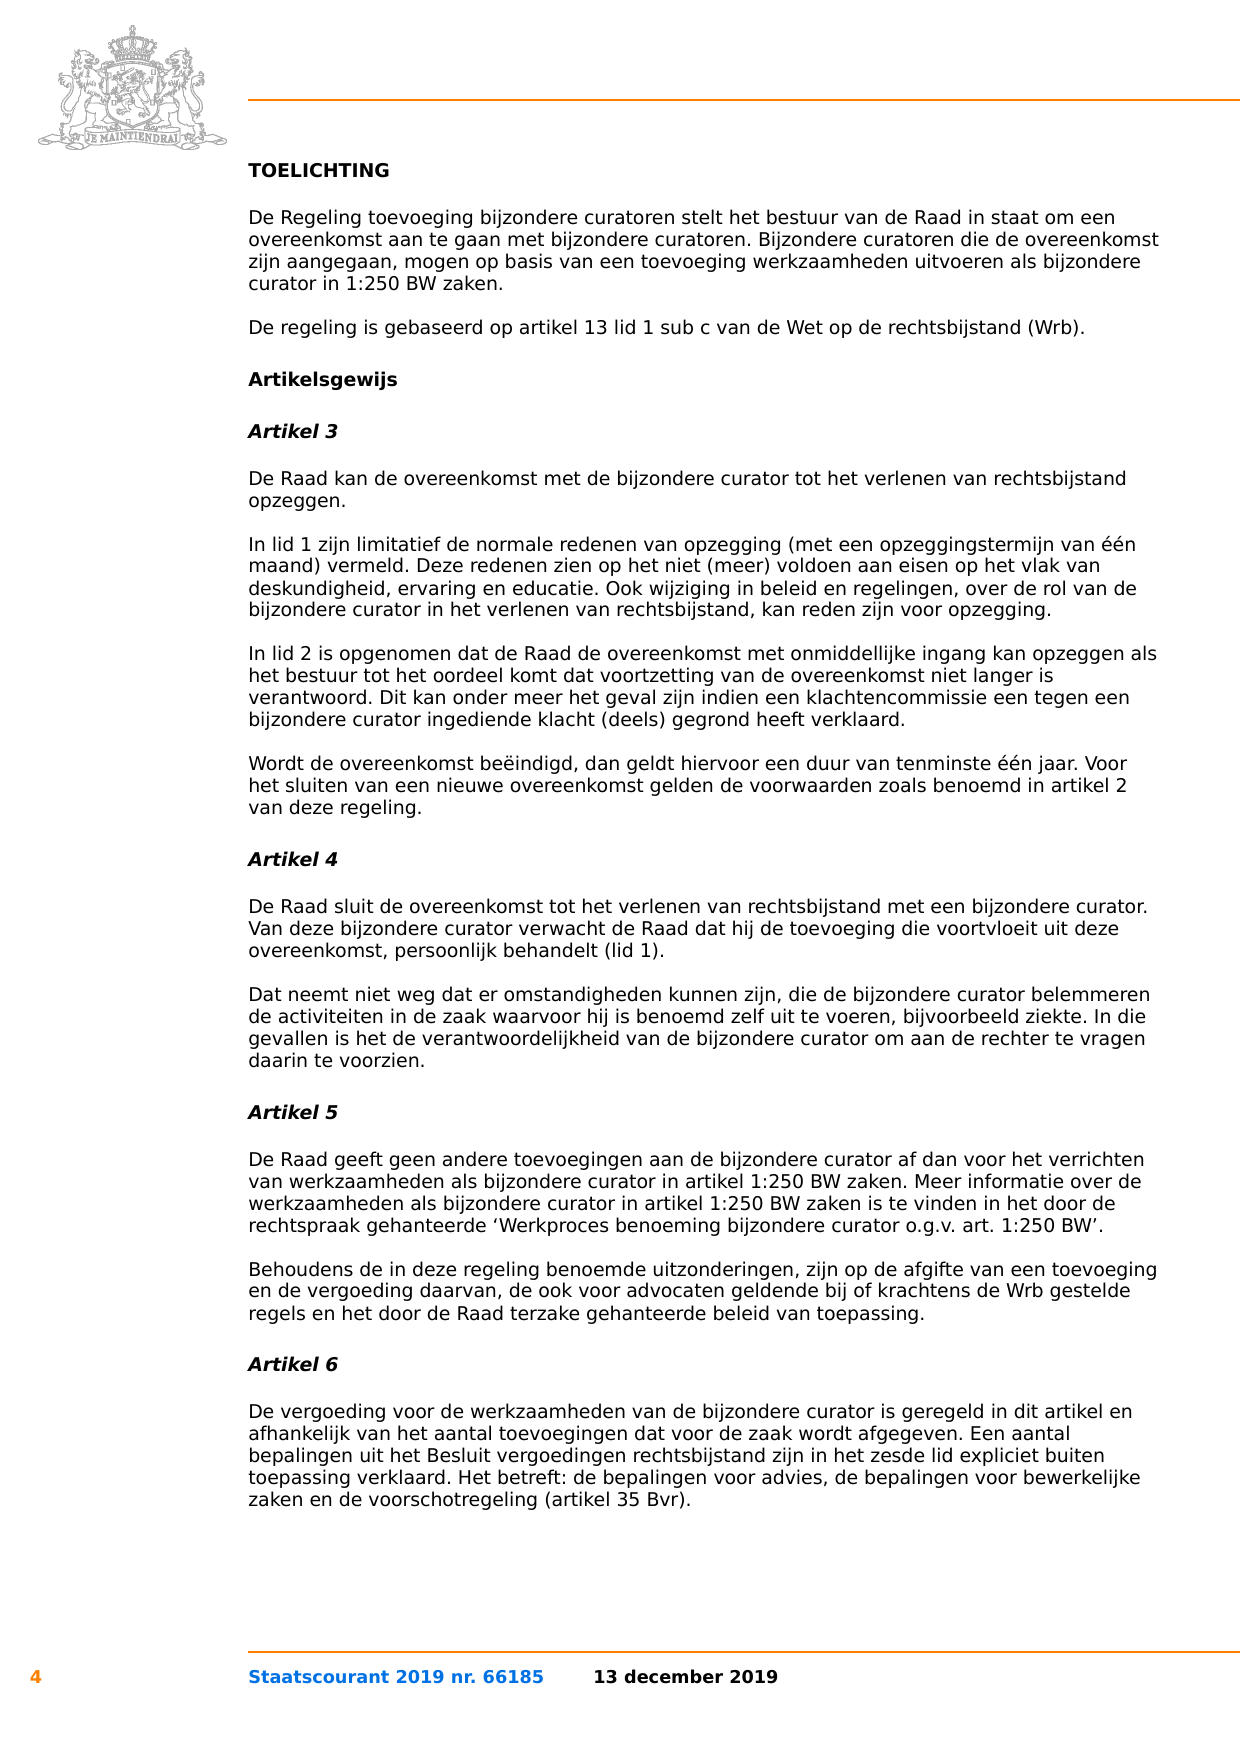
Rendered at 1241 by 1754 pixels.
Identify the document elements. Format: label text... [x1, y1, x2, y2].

subtitle Artikel 5 [248, 1102, 1163, 1124]
text De vergoeding voor de werkzaamheden van de bijzondere curator is geregeld in dit artikel en afhankelijk van het aantal toevoegingen dat voor de zaak wordt afgegeven. Een aantal bepalingen uit het Besluit vergoedingen rechtsbijstand zijn in het zesde lid expliciet buiten toepassing verklaard. Het betreft: de bepalingen voor advies, de bepalingen voor bewerkelijke zaken en de voorschotregeling (artikel 35 Bvr). [248, 1401, 1163, 1511]
text Behoudens de in deze regeling benoemde uitzonderingen, zijn op de afgifte van een toevoeging en de vergoeding daarvan, de ook voor advocaten geldende bij of krachtens de Wrb gestelde regels en het door de Raad terzake gehanteerde beleid van toepassing. [248, 1258, 1163, 1324]
subtitle TOELICHTING [248, 160, 1163, 182]
subtitle Artikel 3 [248, 421, 1163, 443]
subtitle Artikel 6 [248, 1354, 1163, 1376]
picture [38, 25, 227, 150]
subtitle Artikel 4 [248, 849, 1163, 871]
text In lid 1 zijn limitatief de normale redenen van opzegging (met een opzeggingstermijn van één maand) vermeld. Deze redenen zien op het niet (meer) voldoen aan eisen op het vlak van deskundigheid, ervaring en educatie. Ook wijziging in beleid en regelingen, over de rol van de bijzondere curator in het verlenen van rechtsbijstand, kan reden zijn voor opzegging. [248, 533, 1163, 621]
text De Raad sluit de overeenkomst tot het verlenen van rechtsbijstand met een bijzondere curator. Van deze bijzondere curator verwacht de Raad dat hij de toevoeging die voortvloeit uit deze overeenkomst, persoonlijk behandelt (lid 1). [248, 896, 1163, 962]
text Wordt de overeenkomst beëindigd, dan geldt hiervoor een duur van tenminste één jaar. Voor het sluiten van een nieuwe overeenkomst gelden de voorwaarden zoals benoemd in artikel 2 van deze regeling. [248, 753, 1163, 819]
text De Regeling toevoeging bijzondere curatoren stelt het bestuur van de Raad in staat om een overeenkomst aan te gaan met bijzondere curatoren. Bijzondere curatoren die de overeenkomst zijn aangegaan, mogen op basis van een toevoeging werkzaamheden uitvoeren als bijzondere curator in 1:250 BW zaken. [248, 207, 1163, 295]
text De regeling is gebaseerd op artikel 13 lid 1 sub c van de Wet op de rechtsbijstand (Wrb). [248, 317, 1163, 339]
text De Raad geeft geen andere toevoegingen aan de bijzondere curator af dan voor het verrichten van werkzaamheden als bijzondere curator in artikel 1:250 BW zaken. Meer informatie over de werkzaamheden als bijzondere curator in artikel 1:250 BW zaken is te vinden in het door de rechtspraak gehanteerde ‘Werkproces benoeming bijzondere curator o.g.v. art. 1:250 BW’. [248, 1149, 1163, 1237]
subtitle Artikelsgewijs [248, 369, 1163, 391]
text De Raad kan de overeenkomst met de bijzondere curator tot het verlenen van rechtsbijstand opzeggen. [248, 468, 1163, 512]
text In lid 2 is opgenomen dat de Raad de overeenkomst met onmiddellijke ingang kan opzeggen als het bestuur tot het oordeel komt dat voortzetting van de overeenkomst niet langer is verantwoord. Dit kan onder meer het geval zijn indien een klachtencommissie een tegen een bijzondere curator ingediende klacht (deels) gegrond heeft verklaard. [248, 643, 1163, 731]
text Dat neemt niet weg dat er omstandigheden kunnen zijn, die de bijzondere curator belemmeren de activiteiten in de zaak waarvoor hij is benoemd zelf uit te voeren, bijvoorbeeld ziekte. In die gevallen is het de verantwoordelijkheid van de bijzondere curator om aan de rechter te vragen daarin te voorzien. [248, 984, 1163, 1072]
